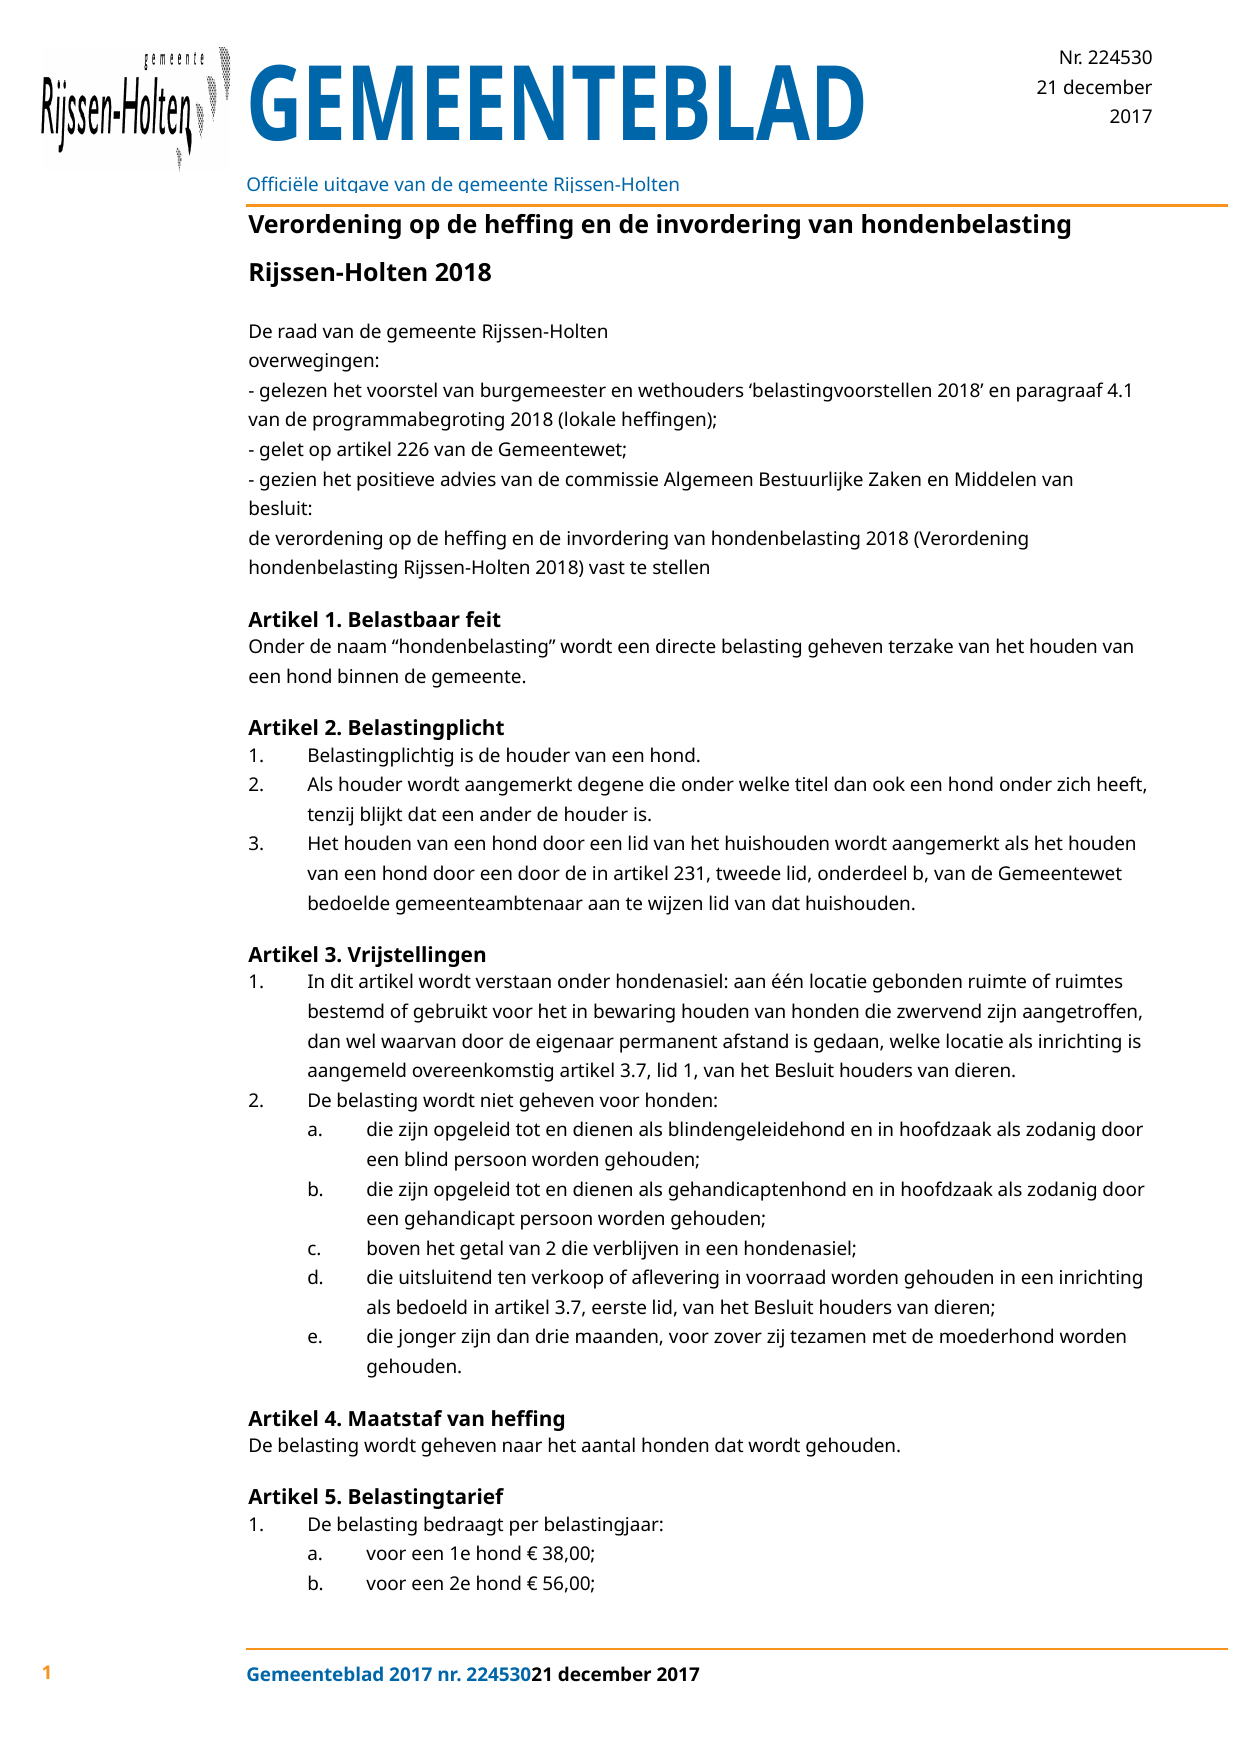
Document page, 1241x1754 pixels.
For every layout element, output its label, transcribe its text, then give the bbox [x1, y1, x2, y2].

text De belasting wordt geheven naar het aantal honden dat wordt gehouden. [248, 1432, 1152, 1458]
text De raad van de gemeente Rijssen-Holten [248, 318, 1152, 344]
text - gelet op artikel 226 van de Gemeentewet; [248, 436, 1152, 462]
list boven het getal van 2 die verblijven in een hondenasiel; [307, 1235, 1152, 1261]
text besluit: [248, 495, 1152, 521]
list De belasting wordt niet geheven voor honden: [248, 1087, 1152, 1113]
list Het houden van een hond door een lid van het huishouden wordt aangemerkt als het houden van een hond door een door de in artikel 231, tweede lid, onderdeel b, van de Gemeentewet bedoelde gemeenteambtenaar aan te wijzen lid van dat huishouden. [248, 831, 1152, 916]
text Artikel 1. Belastbaar feit [248, 605, 1152, 633]
text Verordening op de heffing en de invordering van hondenbelasting Rijssen-Holten 2018 [248, 207, 1152, 288]
text Artikel 3. Vrijstellingen [248, 940, 1152, 969]
text Onder de naam “hondenbelasting” wordt een directe belasting geheven terzake van het houden van een hond binnen de gemeente. [248, 633, 1152, 689]
text Artikel 2. Belastingplicht [248, 713, 1152, 742]
list voor een 1e hond € 38,00; [307, 1541, 1152, 1566]
list Als houder wordt aangemerkt degene die onder welke titel dan ook een hond onder zich heeft, tenzij blijkt dat een ander de houder is. [248, 771, 1152, 827]
list Belastingplichtig is de houder van een hond. [248, 742, 1152, 768]
text Artikel 4. Maatstaf van heffing [248, 1404, 1152, 1432]
list In dit artikel wordt verstaan onder hondenasiel: aan één locatie gebonden ruimte of ruimtes bestemd of gebruikt voor het in bewaring houden van honden die zwervend zijn aangetroffen, dan wel waarvan door de eigenaar permanent afstand is gedaan, welke locatie als inrichting is aangemeld overeenkomstig artikel 3.7, lid 1, van het Besluit houders van dieren. [248, 969, 1152, 1083]
text Artikel 5. Belastingtarief [248, 1482, 1152, 1511]
list die jonger zijn dan drie maanden, voor zover zij tezamen met de moederhond worden gehouden. [307, 1324, 1152, 1379]
text - gezien het positieve advies van de commissie Algemeen Bestuurlijke Zaken en Middelen van [248, 466, 1152, 492]
text - gelezen het voorstel van burgemeester en wethouders ‘belastingvoorstellen 2018’ en paragraaf 4.1 van de programmabegroting 2018 (lokale heffingen); [248, 377, 1152, 432]
list die uitsluitend ten verkoop of aflevering in voorraad worden gehouden in een inrichting als bedoeld in artikel 3.7, eerste lid, van het Besluit houders van dieren; [307, 1264, 1152, 1320]
picture [41, 47, 231, 172]
list voor een 2e hond € 56,00; [307, 1570, 1152, 1596]
text de verordening op de heffing en de invordering van hondenbelasting 2018 (Verordening hondenbelasting Rijssen-Holten 2018) vast te stellen [248, 525, 1152, 580]
text overwegingen: [248, 347, 1152, 373]
list die zijn opgeleid tot en dienen als gehandicaptenhond en in hoofdzaak als zodanig door een gehandicapt persoon worden gehouden; [307, 1176, 1152, 1231]
list die zijn opgeleid tot en dienen als blindengeleidehond en in hoofdzaak als zodanig door een blind persoon worden gehouden; [307, 1117, 1152, 1172]
list De belasting bedraagt per belastingjaar: [248, 1511, 1152, 1537]
